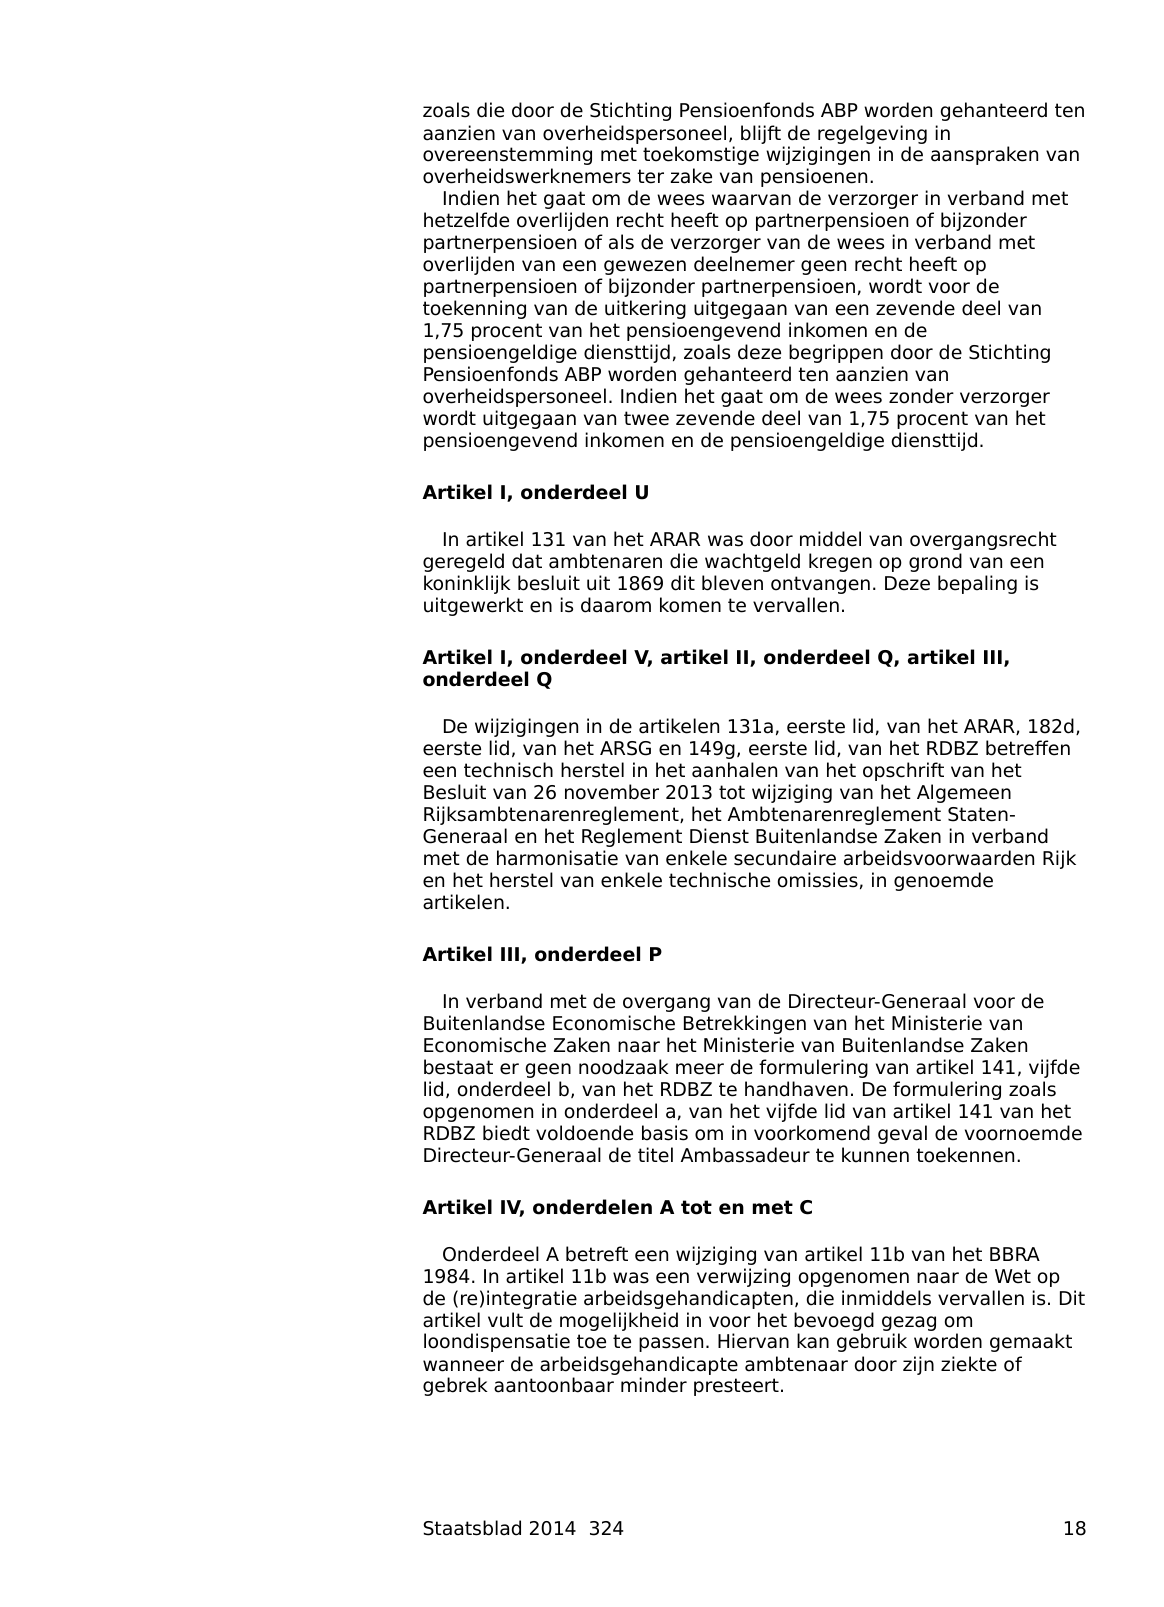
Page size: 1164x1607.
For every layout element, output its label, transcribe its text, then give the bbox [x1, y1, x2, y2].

text De wijzigingen in de artikelen 131a, eerste lid, van het ARAR, 182d, eerste lid, van het ARSG en 149g, eerste lid, van het RDBZ betreffen een technisch herstel in het aanhalen van het opschrift van het Besluit van 26 november 2013 tot wijziging van het Algemeen Rijksambtenarenreglement, het Ambtenarenreglement Staten-Generaal en het Reglement Dienst Buitenlandse Zaken in verband met de harmonisatie van enkele secundaire arbeidsvoorwaarden Rijk en het herstel van enkele technische omissies, in genoemde artikelen. [422, 716, 1087, 914]
subtitle Artikel I, onderdeel V, artikel II, onderdeel Q, artikel III, onderdeel Q [422, 647, 1087, 691]
text Onderdeel A betreft een wijziging van artikel 11b van het BBRA 1984. In artikel 11b was een verwijzing opgenomen naar de Wet op de (re)integratie arbeidsgehandicapten, die inmiddels vervallen is. Dit artikel vult de mogelijkheid in voor het bevoegd gezag om loondispensatie toe te passen. Hiervan kan gebruik worden gemaakt wanneer de arbeidsgehandicapte ambtenaar door zijn ziekte of gebrek aantoonbaar minder presteert. [422, 1243, 1087, 1397]
text In artikel 131 van het ARAR was door middel van overgangsrecht geregeld dat ambtenaren die wachtgeld kregen op grond van een koninklijk besluit uit 1869 dit bleven ontvangen. Deze bepaling is uitgewerkt en is daarom komen te vervallen. [422, 529, 1087, 617]
subtitle Artikel IV, onderdelen A tot en met C [422, 1197, 1087, 1218]
subtitle Artikel III, onderdeel P [422, 944, 1087, 966]
text Indien het gaat om de wees waarvan de verzorger in verband met hetzelfde overlijden recht heeft op partnerpensioen of bijzonder partnerpensioen of als de verzorger van de wees in verband met overlijden van een gewezen deelnemer geen recht heeft op partnerpensioen of bijzonder partnerpensioen, wordt voor de toekenning van de uitkering uitgegaan van een zevende deel van 1,75 procent van het pensioengevend inkomen en de pensioengeldige diensttijd, zoals deze begrippen door de Stichting Pensioenfonds ABP worden gehanteerd ten aanzien van overheidspersoneel. Indien het gaat om de wees zonder verzorger wordt uitgegaan van twee zevende deel van 1,75 procent van het pensioengevend inkomen en de pensioengeldige diensttijd. [422, 188, 1087, 452]
subtitle Artikel I, onderdeel U [422, 482, 1087, 504]
text In verband met de overgang van de Directeur-Generaal voor de Buitenlandse Economische Betrekkingen van het Ministerie van Economische Zaken naar het Ministerie van Buitenlandse Zaken bestaat er geen noodzaak meer de formulering van artikel 141, vijfde lid, onderdeel b, van het RDBZ te handhaven. De formulering zoals opgenomen in onderdeel a, van het vijfde lid van artikel 141 van het RDBZ biedt voldoende basis om in voorkomend geval de voornoemde Directeur-Generaal de titel Ambassadeur te kunnen toekennen. [422, 991, 1087, 1167]
text zoals die door de Stichting Pensioenfonds ABP worden gehanteerd ten aanzien van overheidspersoneel, blijft de regelgeving in overeenstemming met toekomstige wijzigingen in de aanspraken van overheidswerknemers ter zake van pensioenen. [422, 100, 1087, 188]
